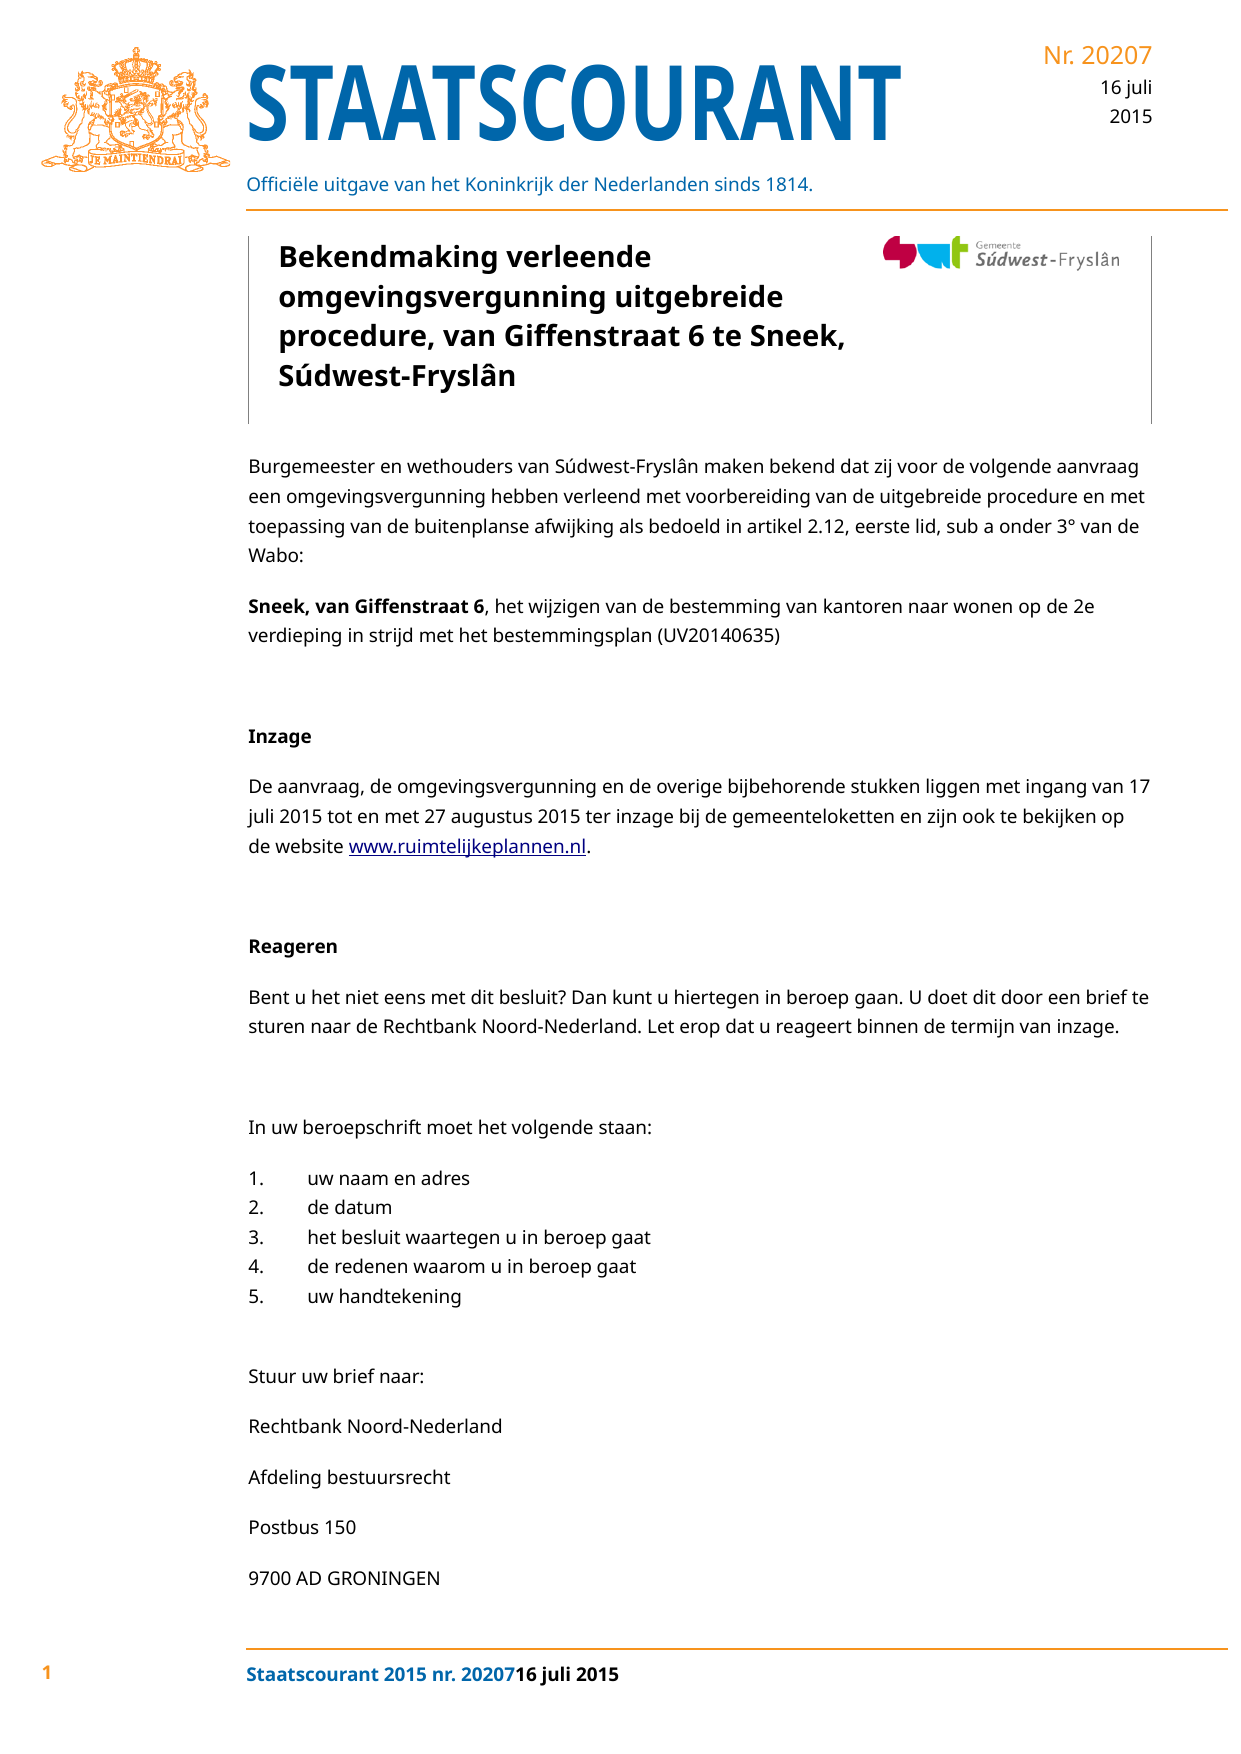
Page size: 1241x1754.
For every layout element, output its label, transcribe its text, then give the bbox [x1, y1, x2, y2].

list de redenen waarom u in beroep gaat [248, 1254, 1152, 1279]
text In uw beroepschrift moet het volgende staan: [248, 1114, 1152, 1140]
text Afdeling bestuursrecht [248, 1464, 1152, 1490]
text Burgemeester en wethouders van Súdwest-Fryslân maken bekend dat zij voor de volgende aanvraag een omgevingsvergunning hebben verleend met voorbereiding van de uitgebreide procedure en met toepassing van de buitenplanse afwijking als bedoeld in artikel 2.12, eerste lid, sub a onder 3° van de Wabo: [248, 454, 1152, 568]
table_header [850, 236, 1151, 424]
text Reageren [248, 934, 1152, 959]
list het besluit waartegen u in beroep gaat [248, 1224, 1152, 1250]
text Bent u het niet eens met dit besluit? Dan kunt u hiertegen in beroep gaan. U doet dit door een brief te sturen naar de Rechtbank Noord-Nederland. Let erop dat u reageert binnen de termijn van inzage. [248, 984, 1152, 1039]
text 9700 AD GRONINGEN [248, 1565, 1152, 1591]
table_header Bekendmaking verleende omgevingsvergunning uitgebreide procedure, van Giffenstraat 6 te Sneek, Súdwest-Fryslân [249, 236, 850, 424]
text Postbus 150 [248, 1514, 1152, 1540]
picture [41, 47, 231, 172]
text Sneek, van Giffenstraat 6, het wijzigen van de bestemming van kantoren naar wonen op de 2e verdieping in strijd met het bestemmingsplan (UV20140635) [248, 593, 1152, 648]
text De aanvraag, de omgevingsvergunning en de overige bijbehorende stukken liggen met ingang van 17 juli 2015 tot en met 27 augustus 2015 ter inzage bij de gemeenteloketten en zijn ook te bekijken op de website www.ruimtelijkeplannen.nl. [248, 774, 1152, 858]
list uw handtekening [248, 1283, 1152, 1309]
text Rechtbank Noord-Nederland [248, 1414, 1152, 1439]
list de datum [248, 1194, 1152, 1220]
text Stuur uw brief naar: [248, 1363, 1152, 1389]
text Inzage [248, 723, 1152, 749]
list uw naam en adres [248, 1165, 1152, 1191]
picture [882, 236, 1119, 272]
